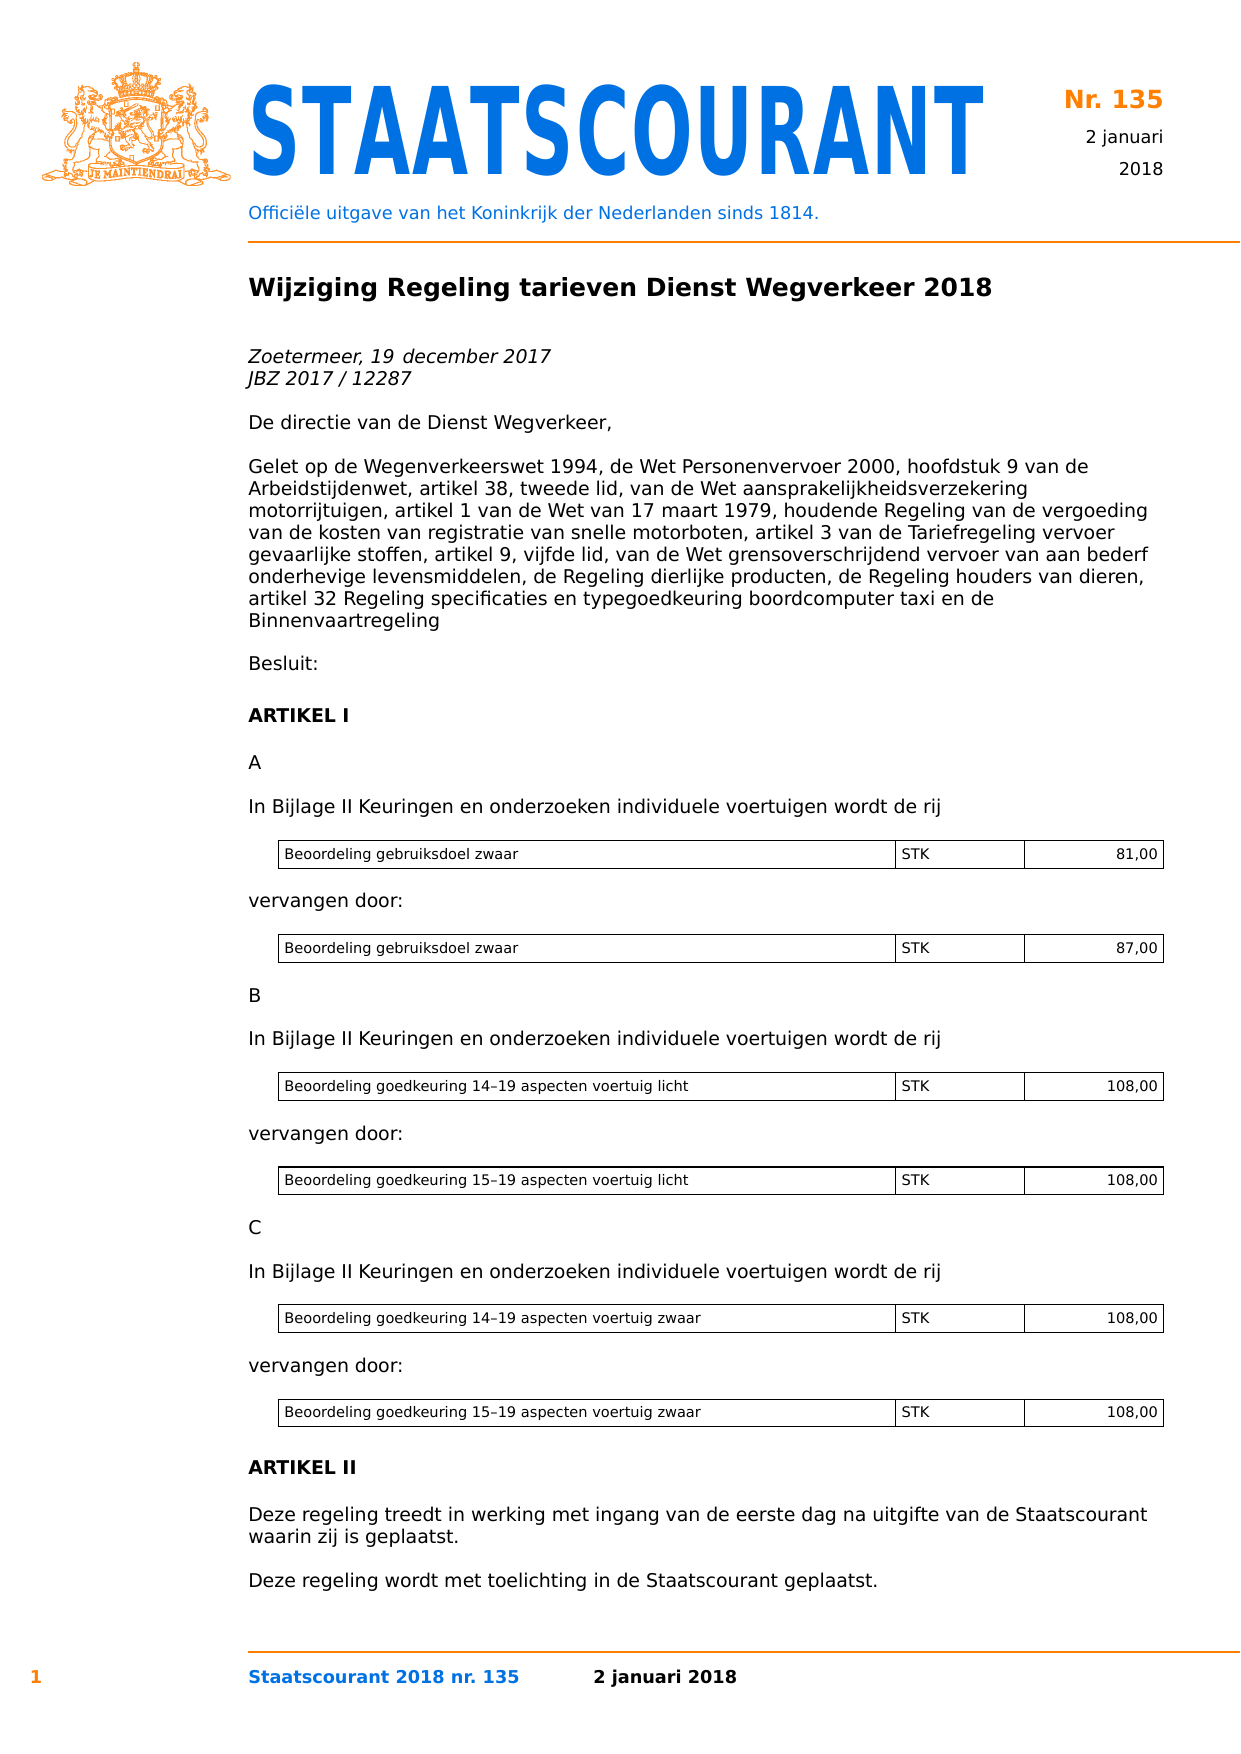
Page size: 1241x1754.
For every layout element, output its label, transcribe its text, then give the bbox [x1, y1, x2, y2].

table_cell 2018 [998, 153, 1240, 203]
table_header 87,00 [1025, 935, 1163, 962]
text vervangen door: [248, 1122, 1163, 1144]
text De directie van de Dienst Wegverkeer, [248, 412, 1163, 434]
table_header STK [896, 1073, 1024, 1099]
text Zoetermeer, 19 december 2017 [248, 346, 1163, 368]
table_header 81,00 [1025, 841, 1163, 867]
table_header STK [896, 935, 1024, 962]
text C [248, 1217, 1163, 1239]
table_header Beoordeling goedkeuring 15–19 aspecten voertuig licht [279, 1168, 895, 1194]
subtitle Wijziging Regeling tarieven Dienst Wegverkeer 2018 [248, 273, 1163, 302]
table_header STK [896, 1305, 1024, 1332]
table_header Nr. 135 [998, 62, 1240, 121]
table_header STAATSCOURANT [248, 62, 998, 203]
table_cell 2 januari [998, 121, 1240, 153]
table_header Beoordeling goedkeuring 15–19 aspecten voertuig zwaar [279, 1400, 895, 1426]
table_header 108,00 [1025, 1168, 1163, 1194]
picture [41, 62, 231, 186]
table_header STK [896, 841, 1024, 867]
text Gelet op de Wegenverkeerswet 1994, de Wet Personenvervoer 2000, hoofdstuk 9 van de Arbeidstijdenwet, artikel 38, tweede lid, van de Wet aansprakelijkheidsverzekering motorrijtuigen, artikel 1 van de Wet van 17 maart 1979, houdende Regeling van de vergoeding van de kosten van registratie van snelle motorboten, artikel 3 van de Tariefregeling vervoer gevaarlijke stoffen, artikel 9, vijfde lid, van de Wet grensoverschrijdend vervoer van aan bederf onderhevige levensmiddelen, de Regeling dierlijke producten, de Regeling houders van dieren, artikel 32 Regeling specificaties en typegoedkeuring boordcomputer taxi en de Binnenvaartregeling [248, 456, 1163, 631]
table_header STK [896, 1168, 1024, 1194]
text Besluit: [248, 653, 1163, 675]
table_header Beoordeling gebruiksdoel zwaar [279, 841, 895, 867]
text In Bijlage II Keuringen en onderzoeken individuele voertuigen wordt de rij [248, 1028, 1163, 1050]
table_header 108,00 [1025, 1305, 1163, 1332]
table_header Beoordeling gebruiksdoel zwaar [279, 935, 895, 962]
text A [248, 752, 1163, 774]
table_cell Officiële uitgave van het Koninkrijk der Nederlanden sinds 1814. [248, 203, 1240, 241]
table_header STK [896, 1400, 1024, 1426]
text vervangen door: [248, 1355, 1163, 1377]
table_header 108,00 [1025, 1073, 1163, 1099]
subtitle ARTIKEL II [248, 1457, 1163, 1479]
table_header Beoordeling goedkeuring 14–19 aspecten voertuig zwaar [279, 1305, 895, 1332]
text Deze regeling wordt met toelichting in de Staatscourant geplaatst. [248, 1570, 1163, 1592]
table_header Beoordeling goedkeuring 14–19 aspecten voertuig licht [279, 1073, 895, 1099]
text In Bijlage II Keuringen en onderzoeken individuele voertuigen wordt de rij [248, 796, 1163, 818]
text JBZ 2017 / 12287 [248, 368, 1163, 390]
subtitle ARTIKEL I [248, 705, 1163, 727]
text Deze regeling treedt in werking met ingang van de eerste dag na uitgifte van de Staatscourant waarin zij is geplaatst. [248, 1504, 1163, 1548]
table_header [25, 62, 248, 241]
table_header 108,00 [1025, 1400, 1163, 1426]
text B [248, 984, 1163, 1006]
text In Bijlage II Keuringen en onderzoeken individuele voertuigen wordt de rij [248, 1261, 1163, 1282]
text vervangen door: [248, 890, 1163, 912]
